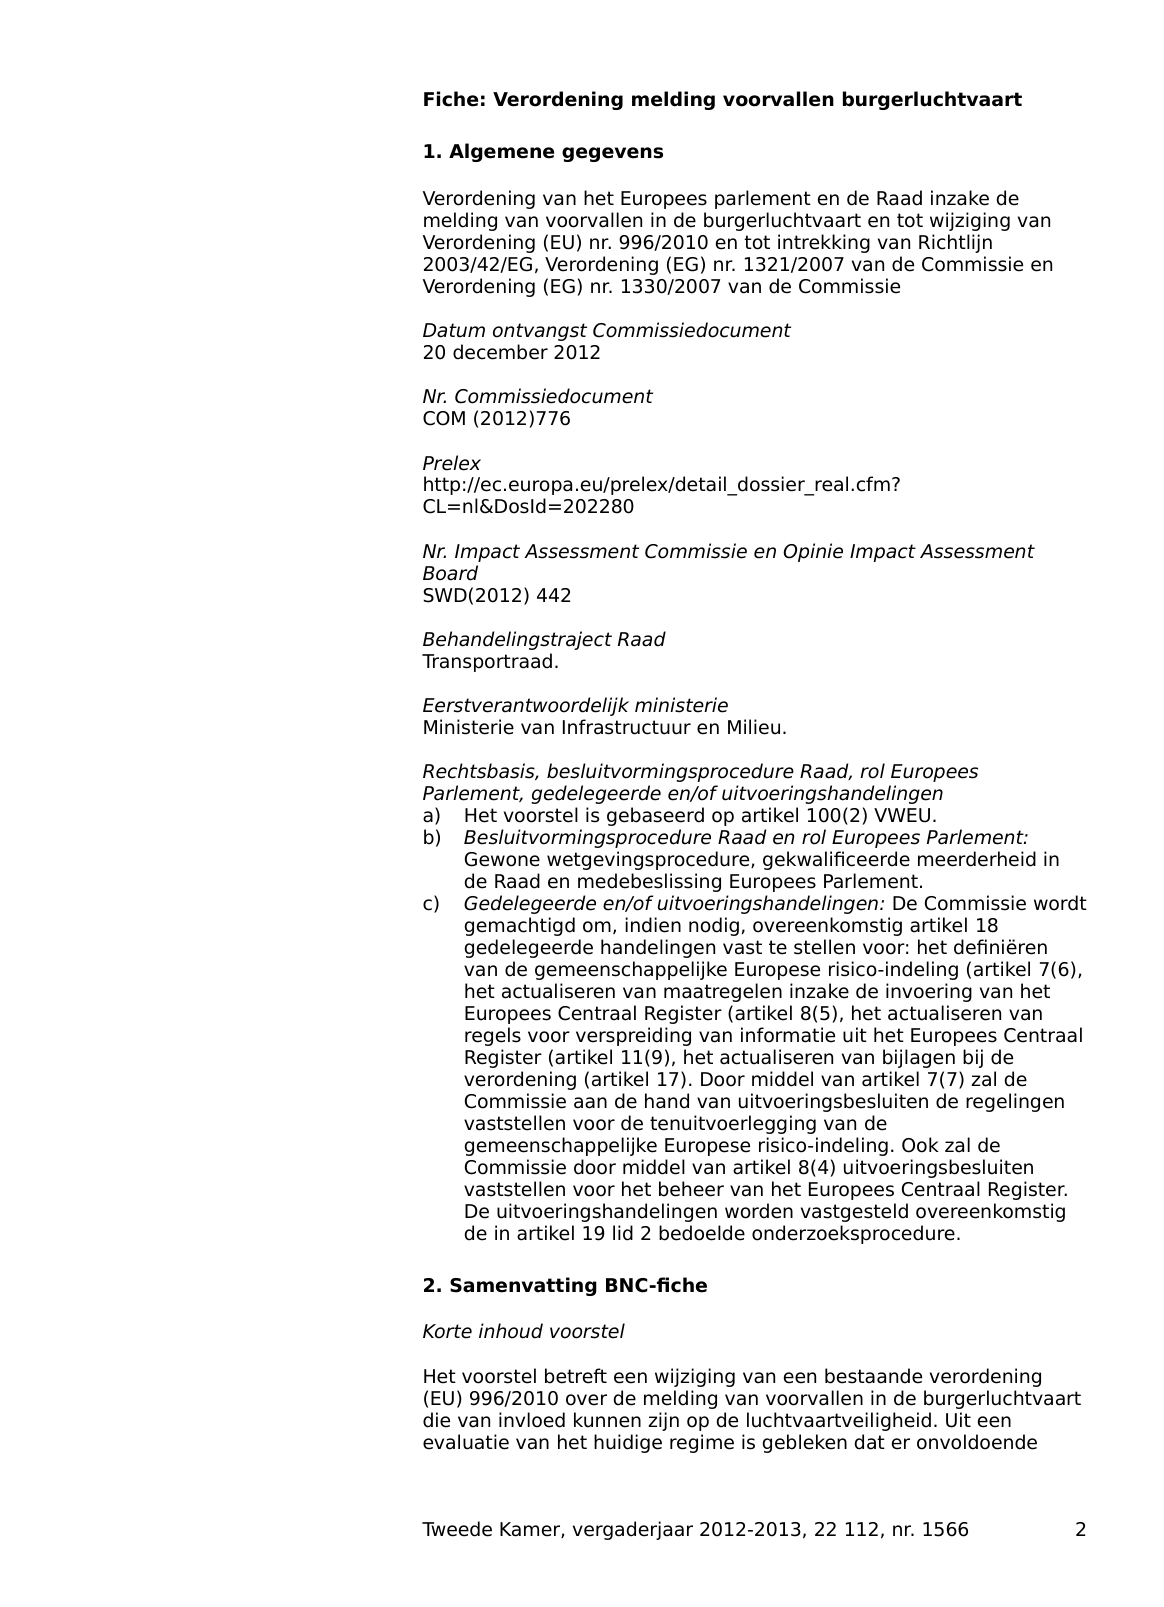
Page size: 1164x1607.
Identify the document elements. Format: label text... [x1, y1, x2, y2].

text 20 december 2012 [422, 342, 1087, 364]
subtitle Korte inhoud voorstel [422, 1321, 1087, 1343]
subtitle 1. Algemene gegevens [422, 141, 1087, 163]
text http://ec.europa.eu/prelex/detail_dossier_real.cfm?CL=nl&DosId=202280 [422, 474, 1087, 518]
subtitle 2. Samenvatting BNC-fiche [422, 1274, 1087, 1296]
text Nr. Commissiedocument [422, 386, 1087, 408]
text Eerstverantwoordelijk ministerie [422, 695, 1087, 717]
text Datum ontvangst Commissiedocument [422, 320, 1087, 342]
text Nr. Impact Assessment Commissie en Opinie Impact Assessment Board [422, 541, 1087, 584]
text Prelex [422, 452, 1087, 474]
text Ministerie van Infrastructuur en Milieu. [422, 717, 1087, 739]
text SWD(2012) 442 [422, 584, 1087, 606]
text a) Het voorstel is gebaseerd op artikel 100(2) VWEU. [422, 805, 1087, 827]
text Behandelingstraject Raad [422, 629, 1087, 651]
text COM (2012)776 [422, 408, 1087, 430]
text c) Gedelegeerde en/of uitvoeringshandelingen: De Commissie wordt gemachtigd om, indien nodig, overeenkomstig artikel 18 gedelegeerde handelingen vast te stellen voor: het definiëren van de gemeenschappelijke Europese risico-indeling (artikel 7(6), het actualiseren van maatregelen inzake de invoering van het Europees Centraal Register (artikel 8(5), het actualiseren van regels voor verspreiding van informatie uit het Europees Centraal Register (artikel 11(9), het actualiseren van bijlagen bij de verordening (artikel 17). Door middel van artikel 7(7) zal de Commissie aan de hand van uitvoeringsbesluiten de regelingen vaststellen voor de tenuitvoerlegging van de gemeenschappelijke Europese risico-indeling. Ook zal de Commissie door middel van artikel 8(4) uitvoeringsbesluiten vaststellen voor het beheer van het Europees Centraal Register. De uitvoeringshandelingen worden vastgesteld overeenkomstig de in artikel 19 lid 2 bedoelde onderzoeksprocedure. [422, 893, 1087, 1244]
text Verordening van het Europees parlement en de Raad inzake de melding van voorvallen in de burgerluchtvaart en tot wijziging van Verordening (EU) nr. 996/2010 en tot intrekking van Richtlijn 2003/42/EG, Verordening (EG) nr. 1321/2007 van de Commissie en Verordening (EG) nr. 1330/2007 van de Commissie [422, 188, 1087, 298]
text Het voorstel betreft een wijziging van een bestaande verordening (EU) 996/2010 over de melding van voorvallen in de burgerluchtvaart die van invloed kunnen zijn op de luchtvaartveiligheid. Uit een evaluatie van het huidige regime is gebleken dat er onvoldoende [422, 1366, 1087, 1453]
subtitle Fiche: Verordening melding voorvallen burgerluchtvaart [422, 89, 1087, 111]
text Transportraad. [422, 651, 1087, 673]
text Rechtsbasis, besluitvormingsprocedure Raad, rol Europees Parlement, gedelegeerde en/of uitvoeringshandelingen [422, 761, 1087, 805]
text b) Besluitvormingsprocedure Raad en rol Europees Parlement: Gewone wetgevingsprocedure, gekwalificeerde meerderheid in de Raad en medebeslissing Europees Parlement. [422, 827, 1087, 893]
